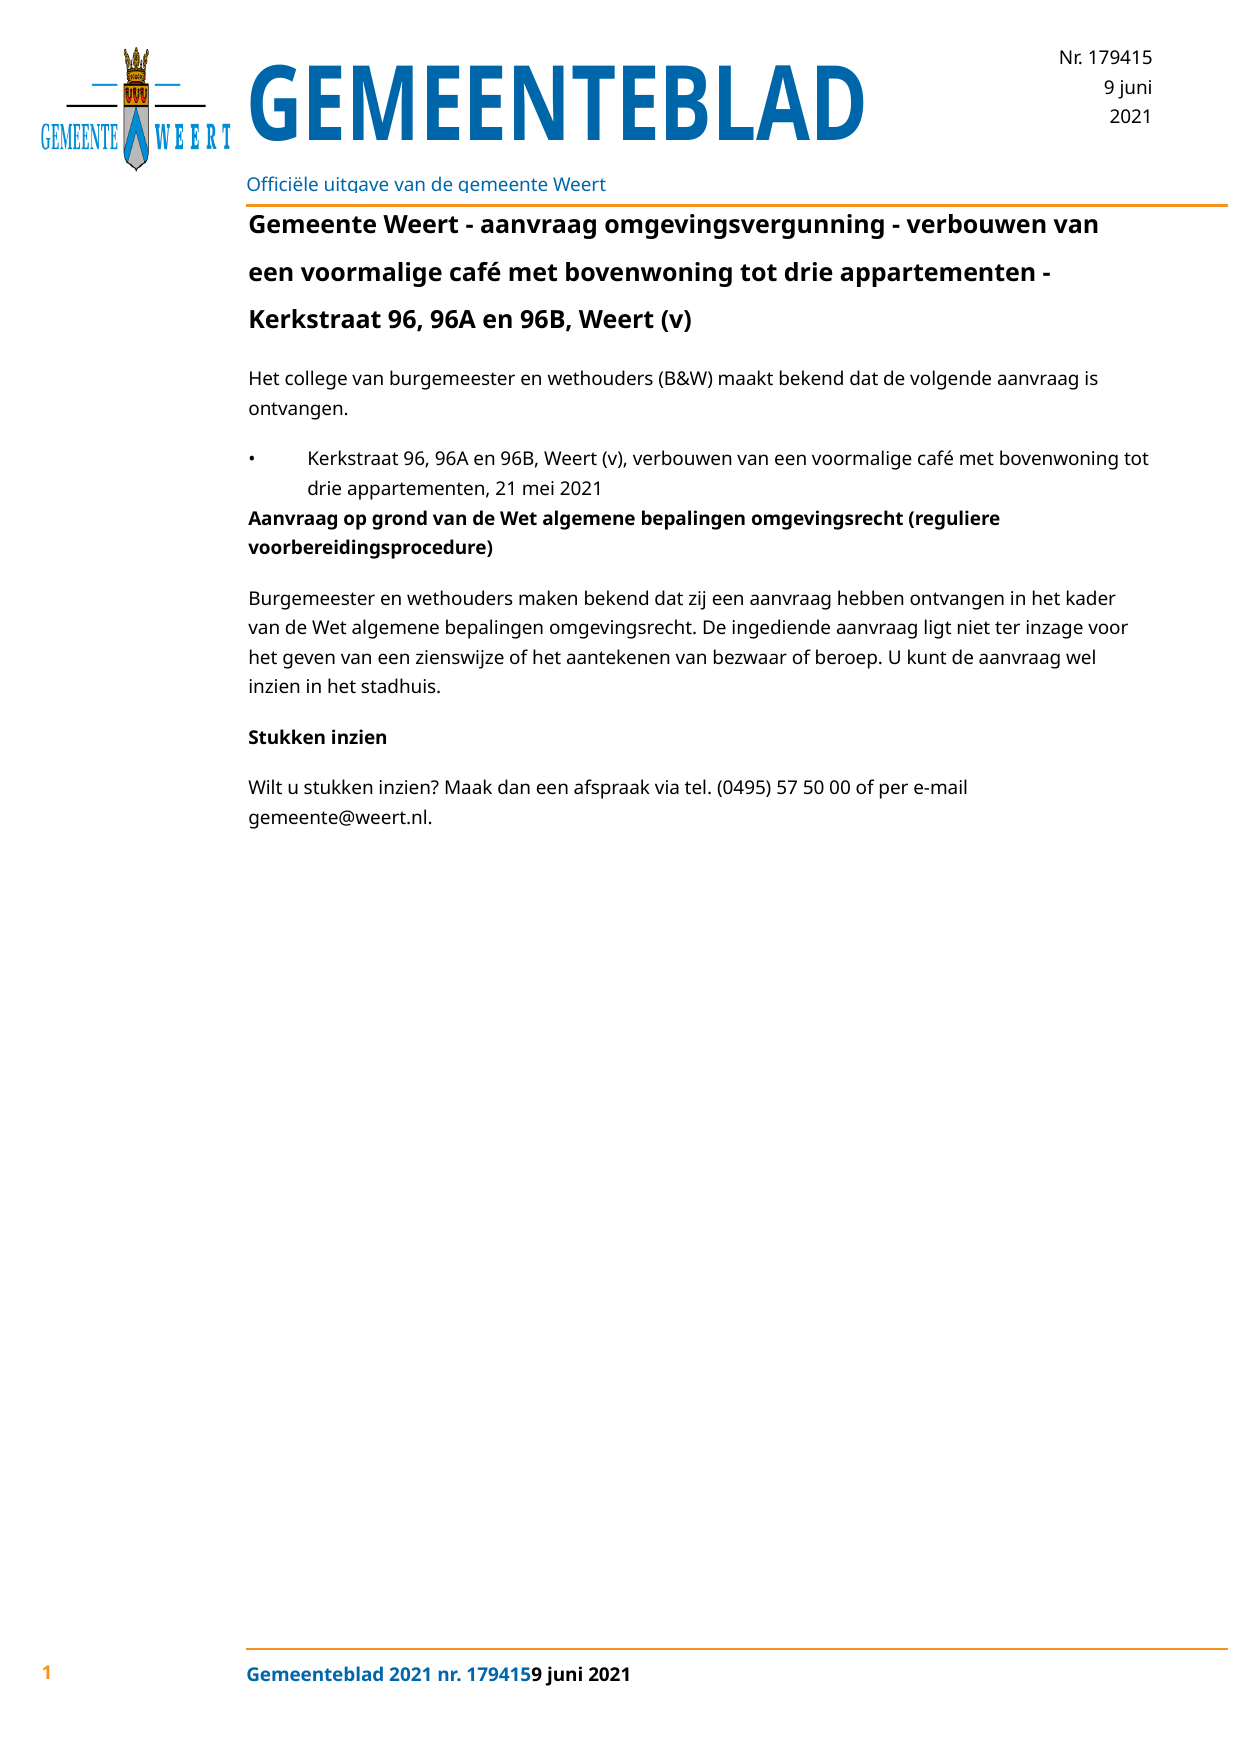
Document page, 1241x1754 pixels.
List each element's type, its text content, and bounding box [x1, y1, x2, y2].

text Stukken inzien [248, 724, 1152, 749]
picture [41, 47, 231, 172]
text Aanvraag op grond van de Wet algemene bepalingen omgevingsrecht (reguliere voorbereidingsprocedure) [248, 505, 1152, 560]
text Het college van burgemeester en wethouders (B&W) maakt bekend dat de volgende aanvraag is ontvangen. [248, 366, 1152, 421]
text Burgemeester en wethouders maken bekend dat zij een aanvraag hebben ontvangen in het kader van de Wet algemene bepalingen omgevingsrecht. De ingediende aanvraag ligt niet ter inzage voor het geven van een zienswijze of het aantekenen van bezwaar of beroep. U kunt de aanvraag wel inzien in het stadhuis. [248, 585, 1152, 699]
list Kerkstraat 96, 96A en 96B, Weert (v), verbouwen van een voormalige café met bovenwoning tot drie appartementen, 21 mei 2021 [248, 446, 1152, 501]
text Gemeente Weert - aanvraag omgevingsvergunning - verbouwen van een voormalige café met bovenwoning tot drie appartementen - Kerkstraat 96, 96A en 96B, Weert (v) [248, 207, 1152, 336]
text Wilt u stukken inzien? Maak dan een afspraak via tel. (0495) 57 50 00 of per e-mail gemeente@weert.nl. [248, 774, 1152, 829]
